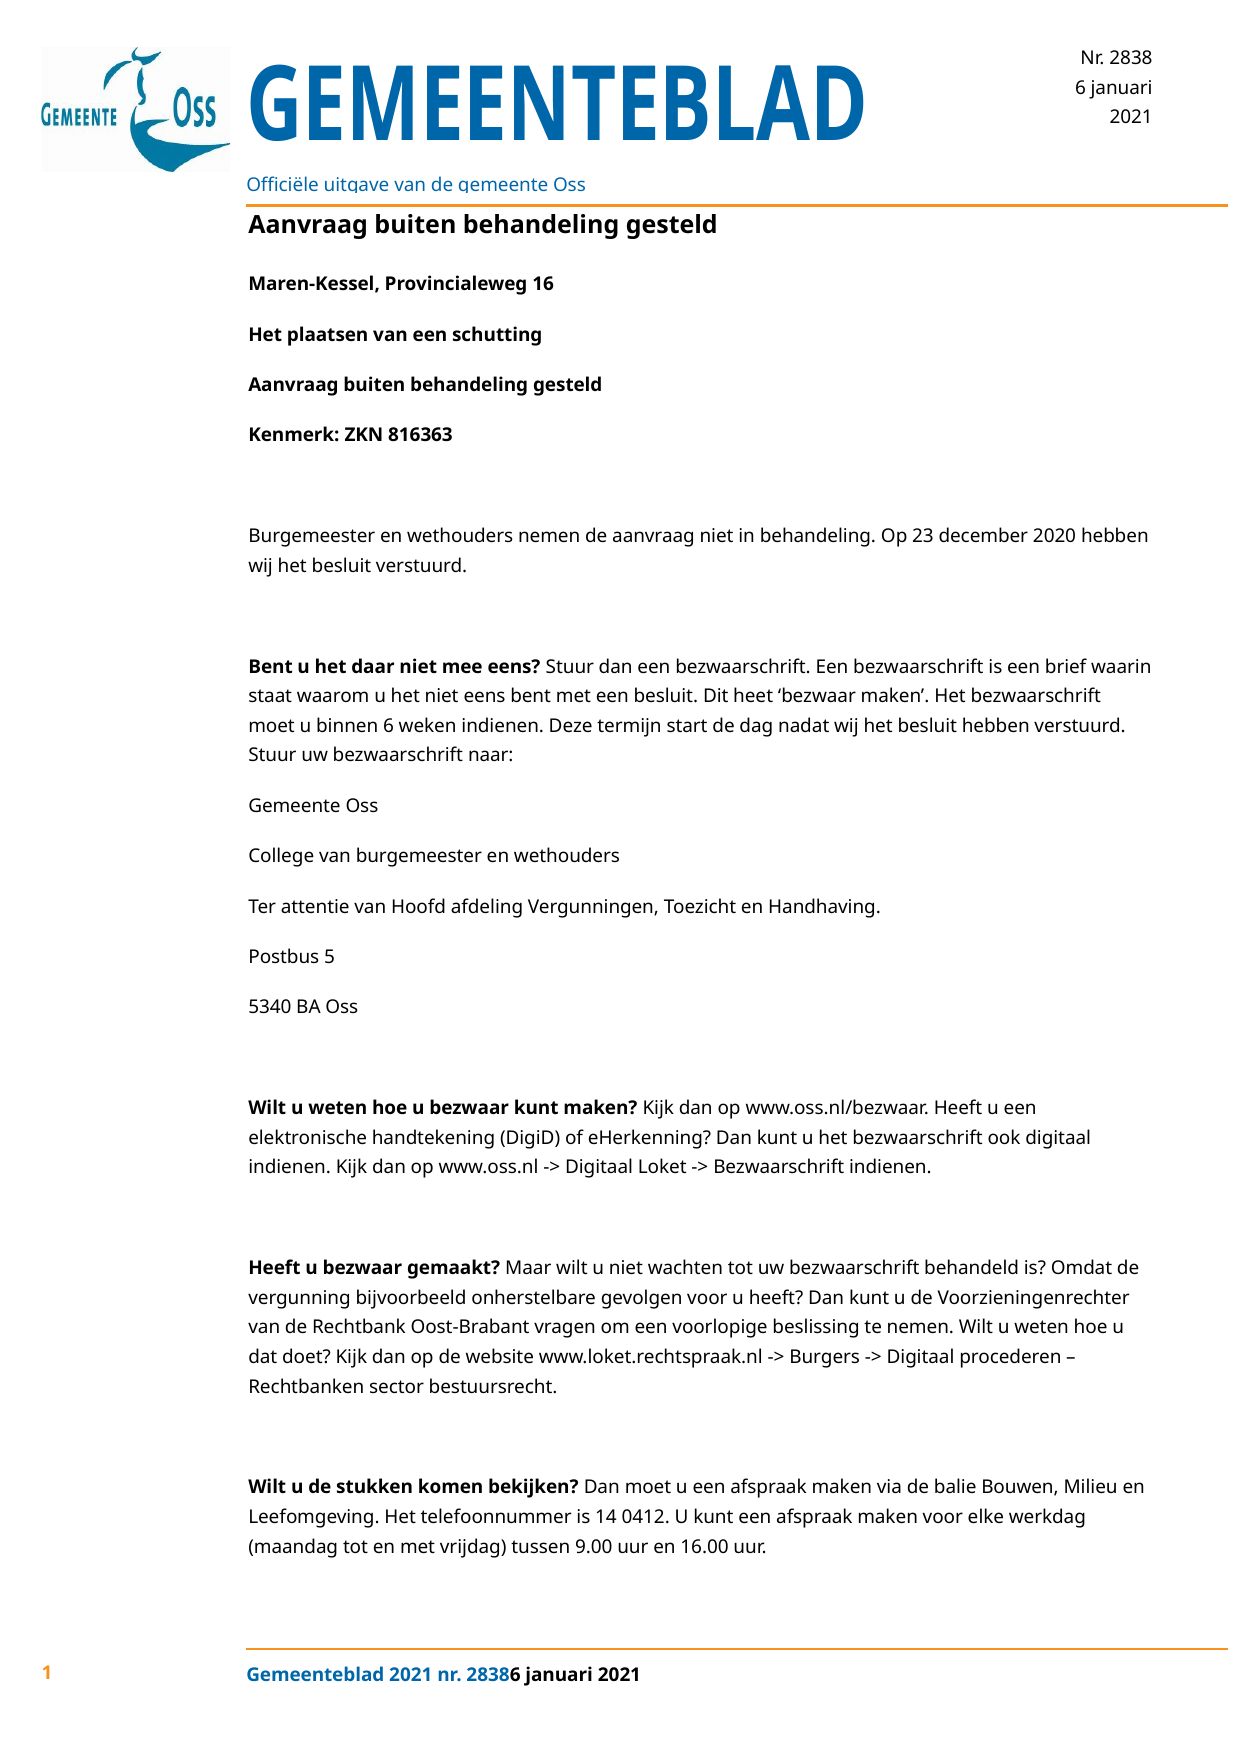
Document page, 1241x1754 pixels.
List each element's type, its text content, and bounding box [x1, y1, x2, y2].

text 5340 BA Oss [248, 994, 1152, 1019]
text Burgemeester en wethouders nemen de aanvraag niet in behandeling. Op 23 december 2020 hebben wij het besluit verstuurd. [248, 522, 1152, 578]
text Heeft u bezwaar gemaakt? Maar wilt u niet wachten tot uw bezwaarschrift behandeld is? Omdat de vergunning bijvoorbeeld onherstelbare gevolgen voor u heeft? Dan kunt u de Voorzieningenrechter van de Rechtbank Oost-Brabant vragen om een voorlopige beslissing te nemen. Wilt u weten hoe u dat doet? Kijk dan op de website www.loket.rechtspraak.nl -> Burgers -> Digitaal procederen – Rechtbanken sector bestuursrecht. [248, 1254, 1152, 1398]
text Het plaatsen van een schutting [248, 321, 1152, 346]
text Kenmerk: ZKN 816363 [248, 422, 1152, 447]
text Aanvraag buiten behandeling gesteld [248, 207, 1152, 241]
text Ter attentie van Hoofd afdeling Vergunningen, Toezicht en Handhaving. [248, 893, 1152, 918]
text Postbus 5 [248, 943, 1152, 969]
text Wilt u weten hoe u bezwaar kunt maken? Kijk dan op www.oss.nl/bezwaar. Heeft u een elektronische handtekening (DigiD) of eHerkenning? Dan kunt u het bezwaarschrift ook digitaal indienen. Kijk dan op www.oss.nl -> Digitaal Loket -> Bezwaarschrift indienen. [248, 1094, 1152, 1179]
text Maren-Kessel, Provincialeweg 16 [248, 270, 1152, 296]
text Gemeente Oss [248, 792, 1152, 818]
text Wilt u de stukken komen bekijken? Dan moet u een afspraak maken via de balie Bouwen, Milieu en Leefomgeving. Het telefoonnummer is 14 0412. U kunt een afspraak maken voor elke werkdag (maandag tot en met vrijdag) tussen 9.00 uur en 16.00 uur. [248, 1474, 1152, 1558]
text College van burgemeester en wethouders [248, 842, 1152, 868]
text Bent u het daar niet mee eens? Stuur dan een bezwaarschrift. Een bezwaarschrift is een brief waarin staat waarom u het niet eens bent met een besluit. Dit heet ‘bezwaar maken’. Het bezwaarschrift moet u binnen 6 weken indienen. Deze termijn start de dag nadat wij het besluit hebben verstuurd. Stuur uw bezwaarschrift naar: [248, 653, 1152, 767]
picture [41, 47, 231, 172]
text Aanvraag buiten behandeling gesteld [248, 371, 1152, 397]
